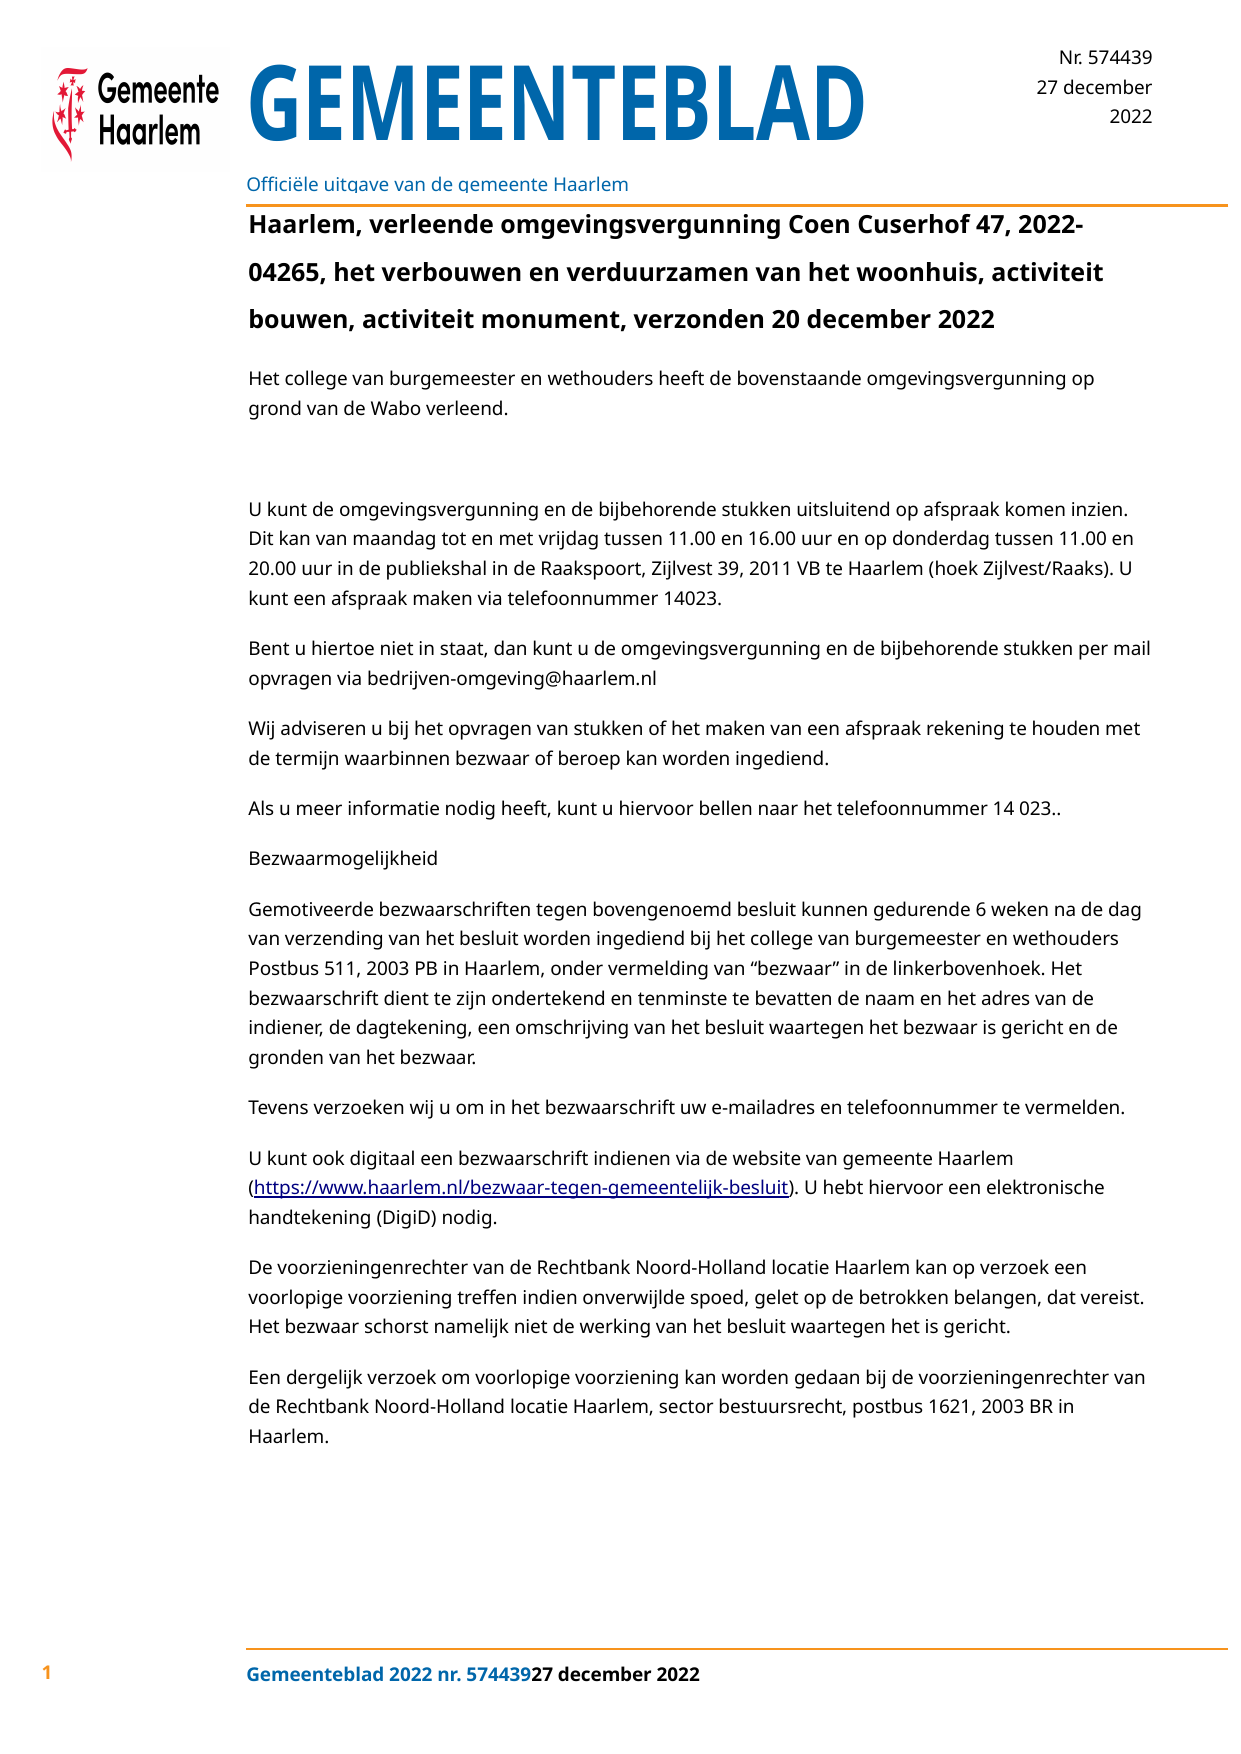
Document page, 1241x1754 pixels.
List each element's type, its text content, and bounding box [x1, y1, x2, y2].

text Gemotiveerde bezwaarschriften tegen bovengenoemd besluit kunnen gedurende 6 weken na de dag van verzending van het besluit worden ingediend bij het college van burgemeester en wethouders Postbus 511, 2003 PB in Haarlem, onder vermelding van “bezwaar” in de linkerbovenhoek. Het bezwaarschrift dient te zijn ondertekend en tenminste te bevatten de naam en het adres van de indiener, de dagtekening, een omschrijving van het besluit waartegen het bezwaar is gericht en de gronden van het bezwaar. [248, 896, 1152, 1069]
text Wij adviseren u bij het opvragen van stukken of het maken van een afspraak rekening te houden met de termijn waarbinnen bezwaar of beroep kan worden ingediend. [248, 715, 1152, 770]
text U kunt ook digitaal een bezwaarschrift indienen via de website van gemeente Haarlem (https://www.haarlem.nl/bezwaar-tegen-gemeentelijk-besluit). U hebt hiervoor een elektronische handtekening (DigiD) nodig. [248, 1145, 1152, 1229]
text Haarlem, verleende omgevingsvergunning Coen Cuserhof 47, 2022-04265, het verbouwen en verduurzamen van het woonhuis, activiteit bouwen, activiteit monument, verzonden 20 december 2022 [248, 207, 1152, 336]
text Een dergelijk verzoek om voorlopige voorziening kan worden gedaan bij de voorzieningenrechter van de Rechtbank Noord-Holland locatie Haarlem, sector bestuursrecht, postbus 1621, 2003 BR in Haarlem. [248, 1364, 1152, 1449]
text Als u meer informatie nodig heeft, kunt u hiervoor bellen naar het telefoonnummer 14 023.. [248, 795, 1152, 821]
text U kunt de omgevingsvergunning en de bijbehorende stukken uitsluitend op afspraak komen inzien. Dit kan van maandag tot en met vrijdag tussen 11.00 en 16.00 uur en op donderdag tussen 11.00 en 20.00 uur in de publiekshal in de Raakspoort, Zijlvest 39, 2011 VB te Haarlem (hoek Zijlvest/Raaks). U kunt een afspraak maken via telefoonnummer 14023. [248, 496, 1152, 610]
text Het college van burgemeester en wethouders heeft de bovenstaande omgevingsvergunning op grond van de Wabo verleend. [248, 366, 1152, 421]
text De voorzieningenrechter van de Rechtbank Noord-Holland locatie Haarlem kan op verzoek een voorlopige voorziening treffen indien onverwijlde spoed, gelet op de betrokken belangen, dat vereist. Het bezwaar schorst namelijk niet de werking van het besluit waartegen het is gericht. [248, 1254, 1152, 1339]
text Bezwaarmogelijkheid [248, 846, 1152, 871]
text Bent u hiertoe niet in staat, dan kunt u de omgevingsvergunning en de bijbehorende stukken per mail opvragen via bedrijven-omgeving@haarlem.nl [248, 635, 1152, 690]
text Tevens verzoeken wij u om in het bezwaarschrift uw e-mailadres en telefoonnummer te vermelden. [248, 1094, 1152, 1120]
picture [41, 47, 231, 172]
